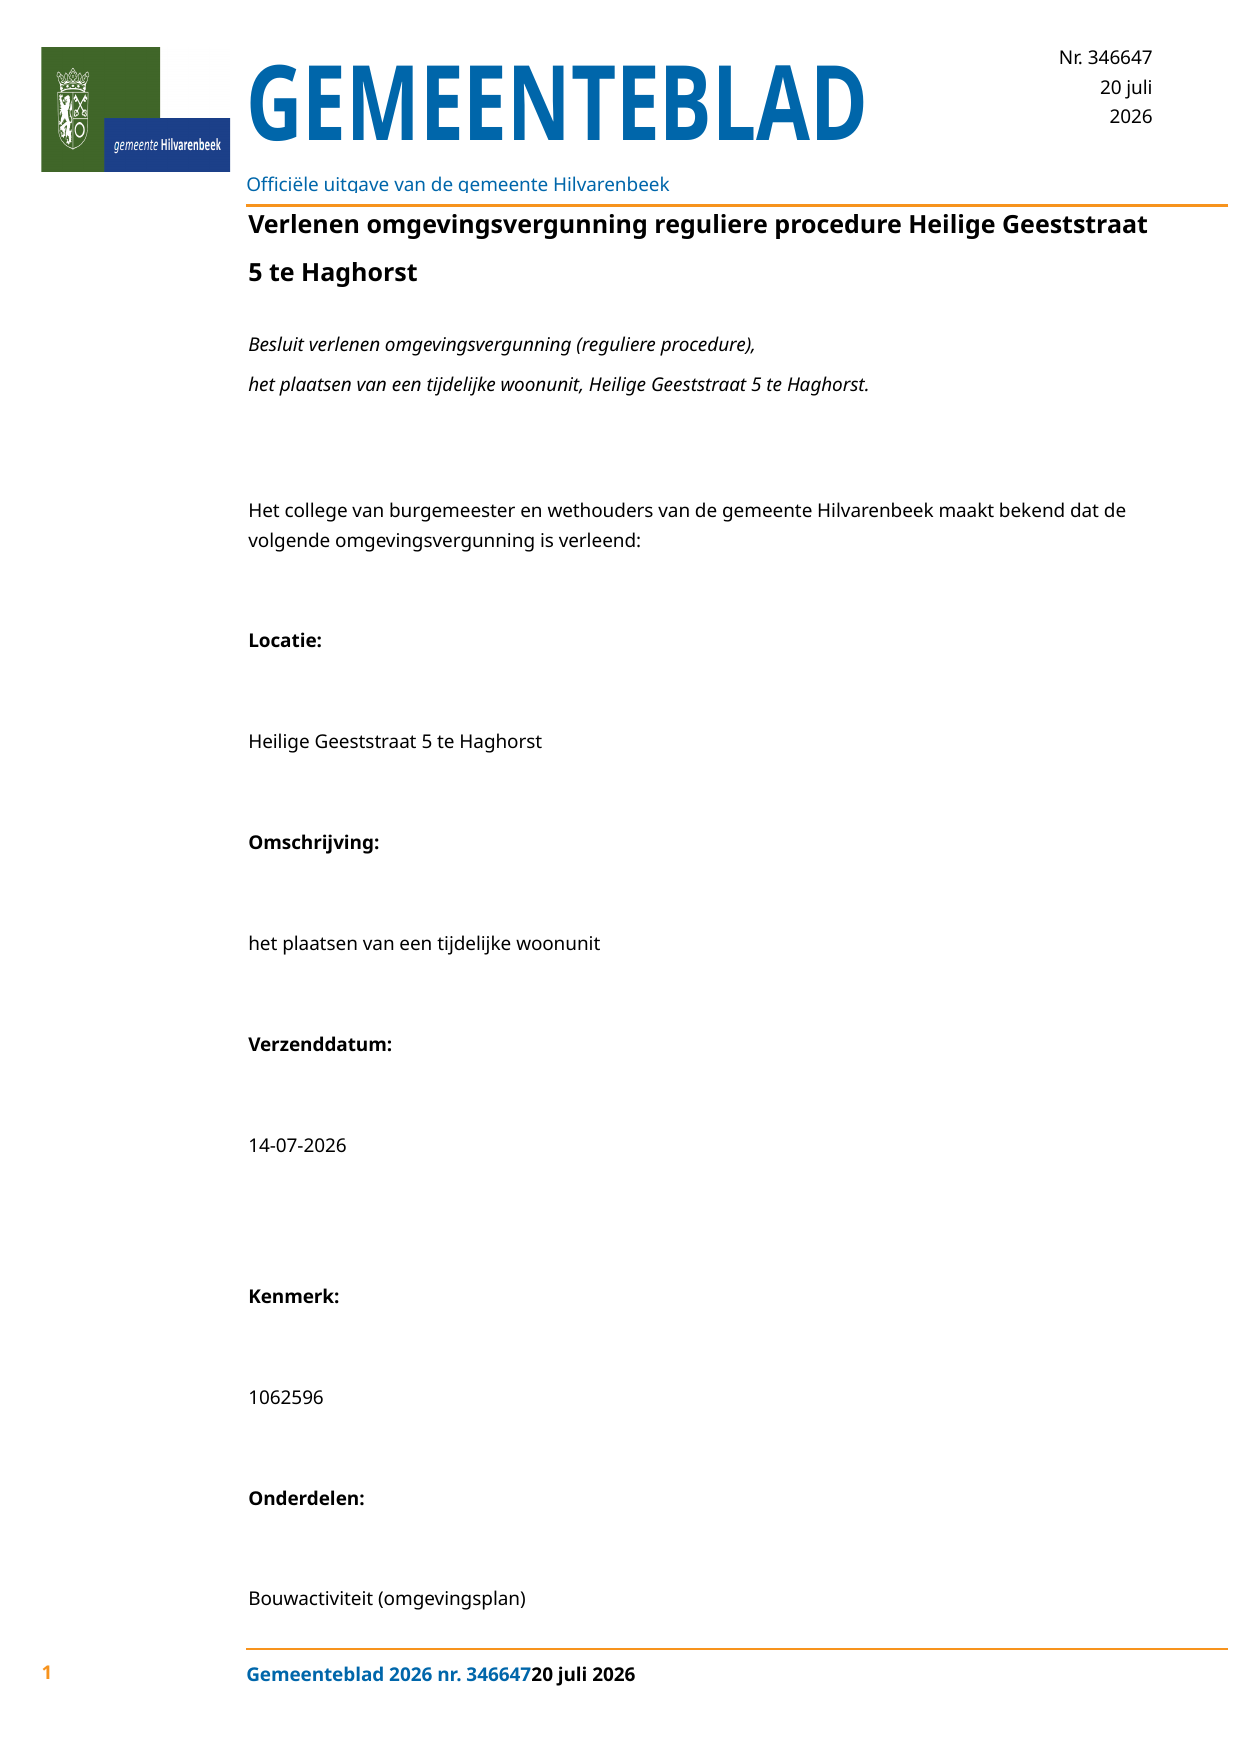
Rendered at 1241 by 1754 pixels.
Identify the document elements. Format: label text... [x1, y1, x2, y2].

picture [41, 47, 231, 172]
text Heilige Geeststraat 5 te Haghorst [248, 728, 1152, 754]
text Onderdelen: [248, 1485, 1152, 1511]
text 1062596 [248, 1384, 1152, 1410]
text Locatie: [248, 628, 1152, 653]
text Bouwactiviteit (omgevingsplan) [248, 1586, 1152, 1611]
text het plaatsen van een tijdelijke woonunit, Heilige Geeststraat 5 te Haghorst. [248, 371, 1152, 396]
text Het college van burgemeester en wethouders van de gemeente Hilvarenbeek maakt bekend dat de volgende omgevingsvergunning is verleend: [248, 497, 1152, 553]
text Omschrijving: [248, 829, 1152, 855]
text 14-07-2026 [248, 1132, 1152, 1158]
text Besluit verlenen omgevingsvergunning (reguliere procedure), [248, 331, 1152, 357]
text het plaatsen van een tijdelijke woonunit [248, 930, 1152, 956]
text Kenmerk: [248, 1283, 1152, 1309]
text Verlenen omgevingsvergunning reguliere procedure Heilige Geeststraat 5 te Haghorst [248, 207, 1152, 288]
text Verzenddatum: [248, 1031, 1152, 1057]
